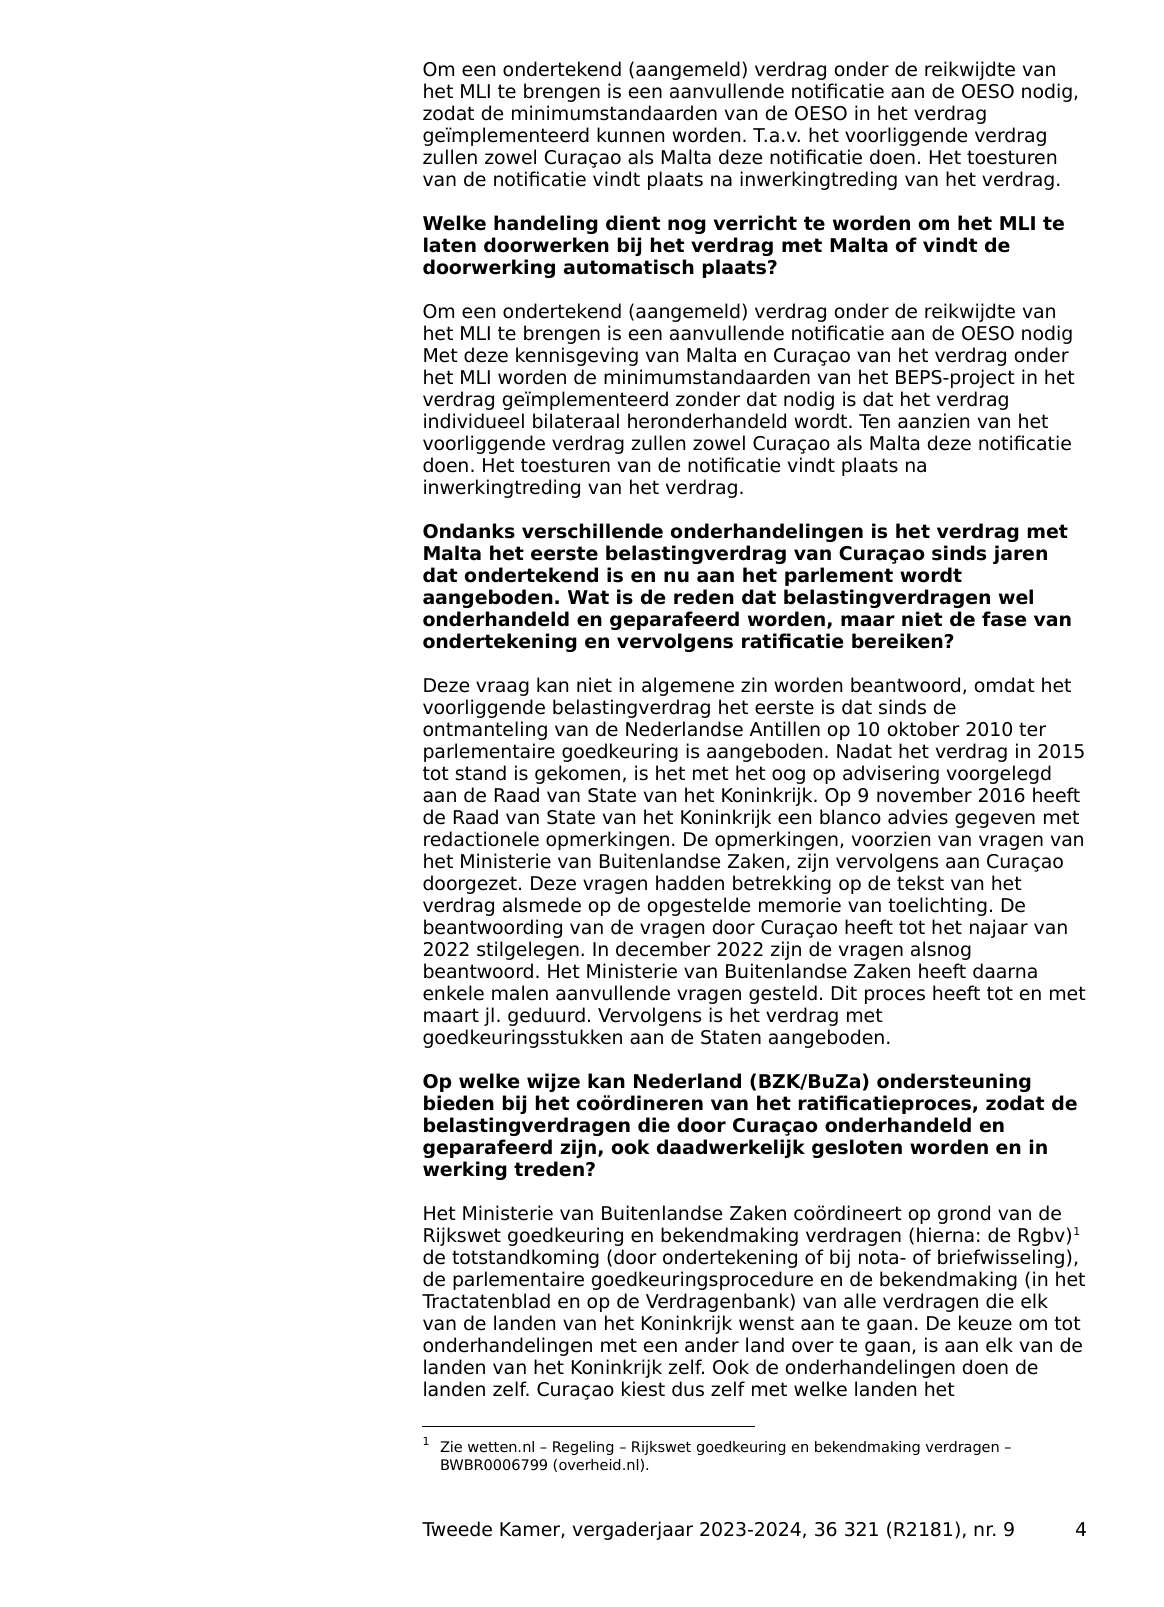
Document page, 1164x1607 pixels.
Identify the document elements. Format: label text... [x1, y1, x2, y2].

text Ondanks verschillende onderhandelingen is het verdrag met Malta het eerste belastingverdrag van Curaçao sinds jaren dat ondertekend is en nu aan het parlement wordt aangeboden. Wat is de reden dat belastingverdragen wel onderhandeld en geparafeerd worden, maar niet de fase van ondertekening en vervolgens ratificatie bereiken? [422, 521, 1087, 653]
text Deze vraag kan niet in algemene zin worden beantwoord, omdat het voorliggende belastingverdrag het eerste is dat sinds de ontmanteling van de Nederlandse Antillen op 10 oktober 2010 ter parlementaire goedkeuring is aangeboden. Nadat het verdrag in 2015 tot stand is gekomen, is het met het oog op advisering voorgelegd aan de Raad van State van het Koninkrijk. Op 9 november 2016 heeft de Raad van State van het Koninkrijk een blanco advies gegeven met redactionele opmerkingen. De opmerkingen, voorzien van vragen van het Ministerie van Buitenlandse Zaken, zijn vervolgens aan Curaçao doorgezet. Deze vragen hadden betrekking op de tekst van het verdrag alsmede op de opgestelde memorie van toelichting. De beantwoording van de vragen door Curaçao heeft tot het najaar van 2022 stilgelegen. In december 2022 zijn de vragen alsnog beantwoord. Het Ministerie van Buitenlandse Zaken heeft daarna enkele malen aanvullende vragen gesteld. Dit proces heeft tot en met maart jl. geduurd. Vervolgens is het verdrag met goedkeuringsstukken aan de Staten aangeboden. [422, 675, 1087, 1049]
text Om een ondertekend (aangemeld) verdrag onder de reikwijdte van het MLI te brengen is een aanvullende notificatie aan de OESO nodig, zodat de minimumstandaarden van de OESO in het verdrag geïmplementeerd kunnen worden. T.a.v. het voorliggende verdrag zullen zowel Curaçao als Malta deze notificatie doen. Het toesturen van de notificatie vindt plaats na inwerkingtreding van het verdrag. [422, 59, 1087, 191]
text Zie wetten.nl – Regeling – Rijkswet goedkeuring en bekendmaking verdragen – BWBR0006799 (overheid.nl). [422, 1435, 1087, 1474]
text Het Ministerie van Buitenlandse Zaken coördineert op grond van de Rijkswet goedkeuring en bekendmaking verdragen (hierna: de Rgbv) de totstandkoming (door ondertekening of bij nota- of briefwisseling), de parlementaire goedkeuringsprocedure en de bekendmaking (in het Tractatenblad en op de Verdragenbank) van alle verdragen die elk van de landen van het Koninkrijk wenst aan te gaan. De keuze om tot onderhandelingen met een ander land over te gaan, is aan elk van de landen van het Koninkrijk zelf. Ook de onderhandelingen doen de landen zelf. Curaçao kiest dus zelf met welke landen het [422, 1203, 1087, 1401]
text Om een ondertekend (aangemeld) verdrag onder de reikwijdte van het MLI te brengen is een aanvullende notificatie aan de OESO nodig Met deze kennisgeving van Malta en Curaçao van het verdrag onder het MLI worden de minimumstandaarden van het BEPS-project in het verdrag geïmplementeerd zonder dat nodig is dat het verdrag individueel bilateraal heronderhandeld wordt. Ten aanzien van het voorliggende verdrag zullen zowel Curaçao als Malta deze notificatie doen. Het toesturen van de notificatie vindt plaats na inwerkingtreding van het verdrag. [422, 301, 1087, 499]
text Op welke wijze kan Nederland (BZK/BuZa) ondersteuning bieden bij het coördineren van het ratificatieproces, zodat de belastingverdragen die door Curaçao onderhandeld en geparafeerd zijn, ook daadwerkelijk gesloten worden en in werking treden? [422, 1071, 1087, 1181]
text Welke handeling dient nog verricht te worden om het MLI te laten doorwerken bij het verdrag met Malta of vindt de doorwerking automatisch plaats? [422, 213, 1087, 279]
